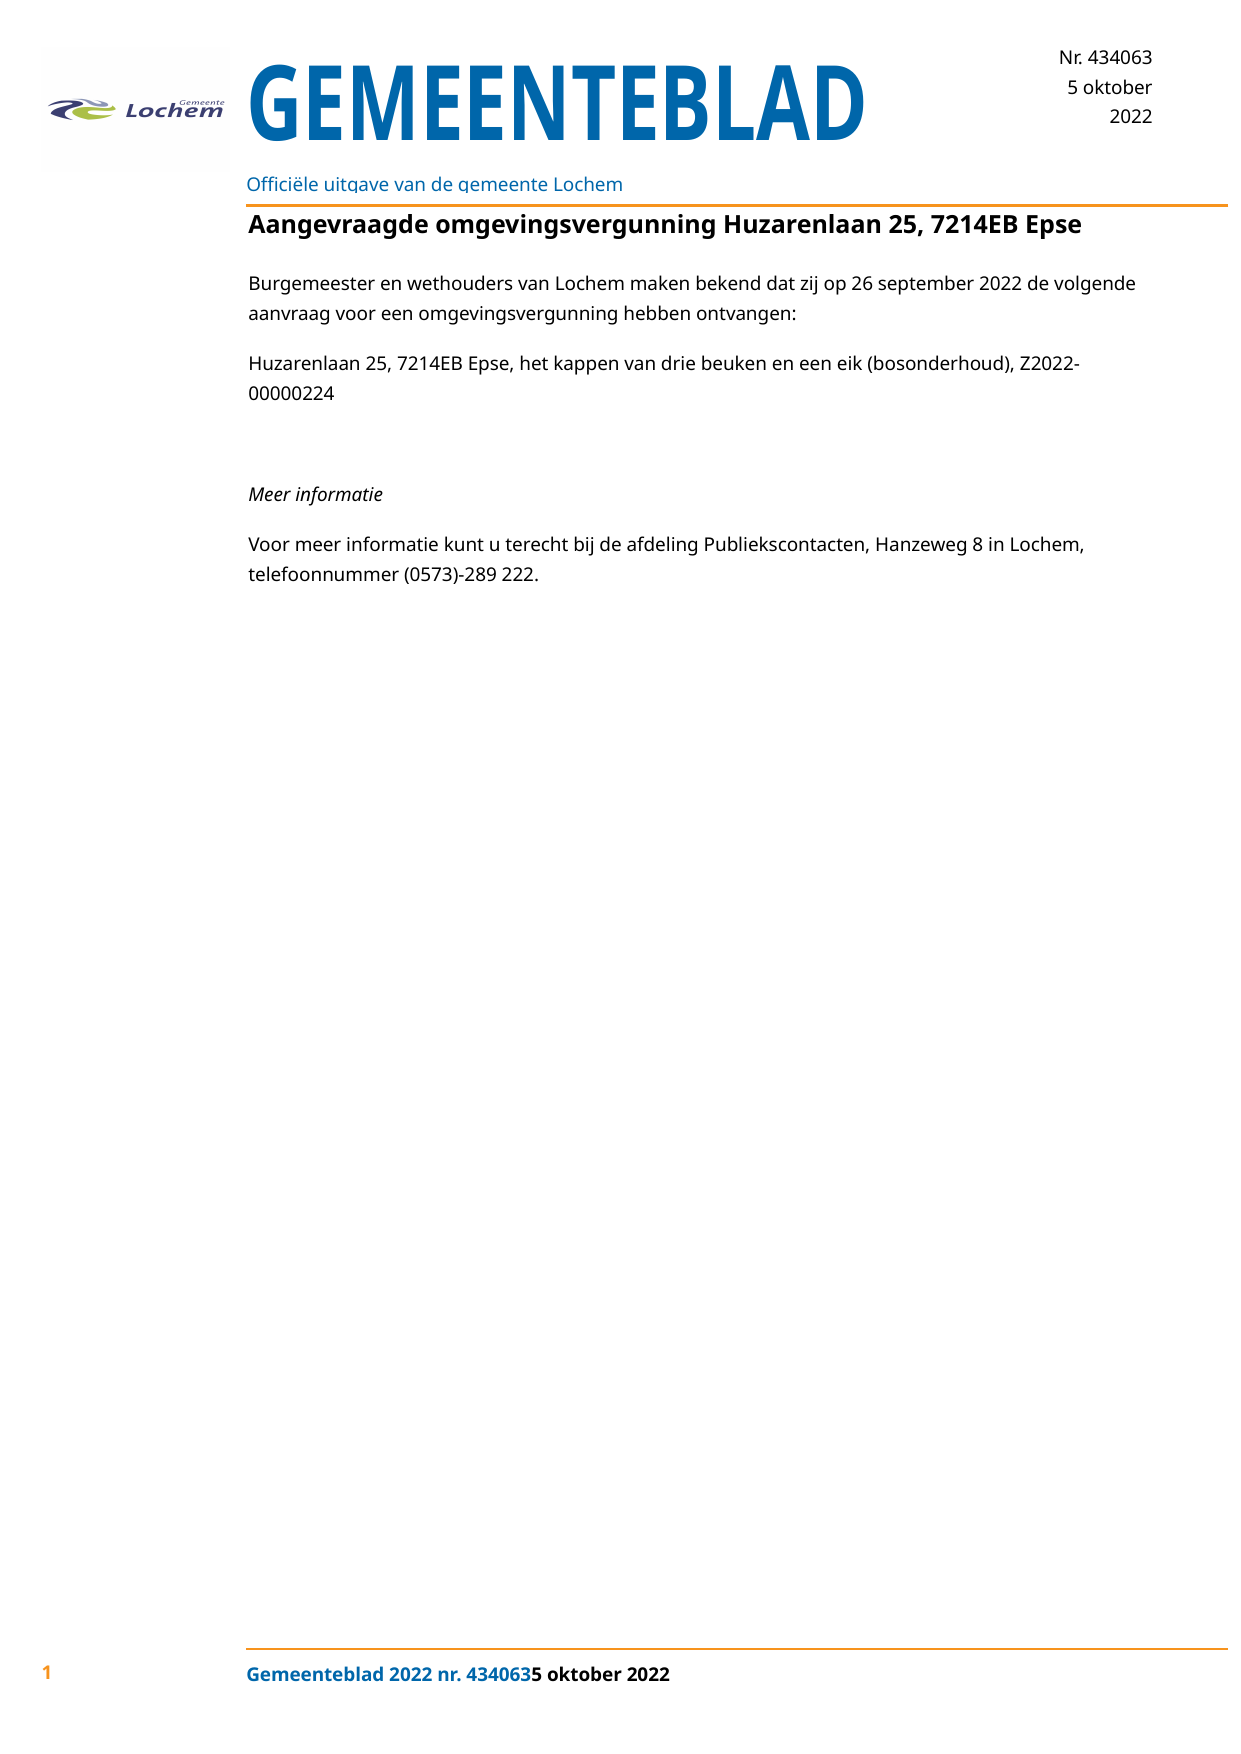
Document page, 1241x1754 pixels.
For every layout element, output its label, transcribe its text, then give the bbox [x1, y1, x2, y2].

text Aangevraagde omgevingsvergunning Huzarenlaan 25, 7214EB Epse [248, 207, 1152, 241]
text Burgemeester en wethouders van Lochem maken bekend dat zij op 26 september 2022 de volgende aanvraag voor een omgevingsvergunning hebben ontvangen: [248, 270, 1152, 326]
text Huzarenlaan 25, 7214EB Epse, het kappen van drie beuken en een eik (bosonderhoud), Z2022-00000224 [248, 350, 1152, 406]
picture [41, 47, 231, 172]
text Meer informatie [248, 481, 1152, 506]
text Voor meer informatie kunt u terecht bij de afdeling Publiekscontacten, Hanzeweg 8 in Lochem, telefoonnummer (0573)-289 222. [248, 531, 1152, 586]
